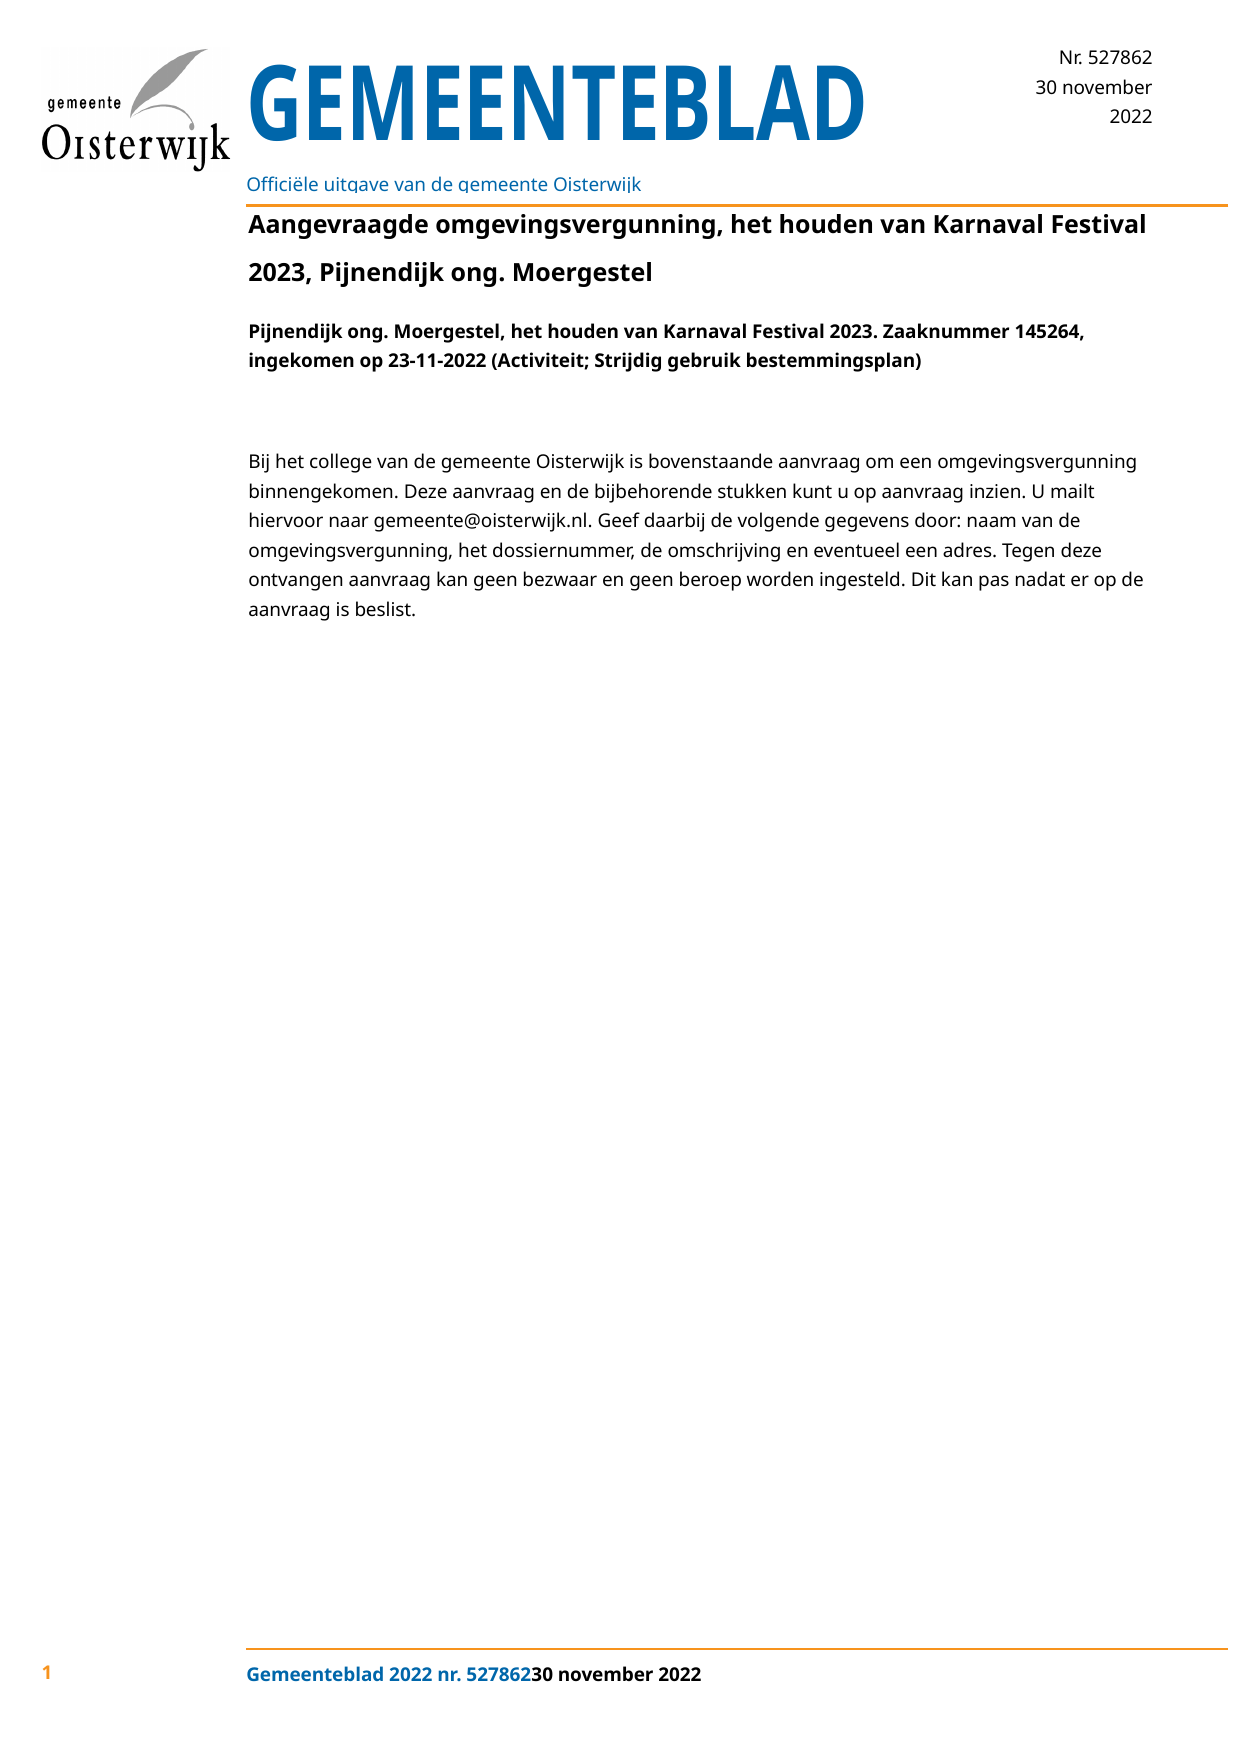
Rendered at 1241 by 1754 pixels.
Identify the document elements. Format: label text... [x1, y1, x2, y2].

text Bij het college van de gemeente Oisterwijk is bovenstaande aanvraag om een omgevingsvergunning binnengekomen. Deze aanvraag en de bijbehorende stukken kunt u op aanvraag inzien. U mailt hiervoor naar gemeente@oisterwijk.nl. Geef daarbij de volgende gegevens door: naam van de omgevingsvergunning, het dossiernummer, de omschrijving en eventueel een adres. Tegen deze ontvangen aanvraag kan geen bezwaar en geen beroep worden ingesteld. Dit kan pas nadat er op de aanvraag is beslist. [248, 448, 1152, 622]
picture [41, 47, 231, 172]
text Pijnendijk ong. Moergestel, het houden van Karnaval Festival 2023. Zaaknummer 145264, ingekomen op 23-11-2022 (Activiteit; Strijdig gebruik bestemmingsplan) [248, 318, 1152, 373]
text Aangevraagde omgevingsvergunning, het houden van Karnaval Festival 2023, Pijnendijk ong. Moergestel [248, 207, 1152, 288]
